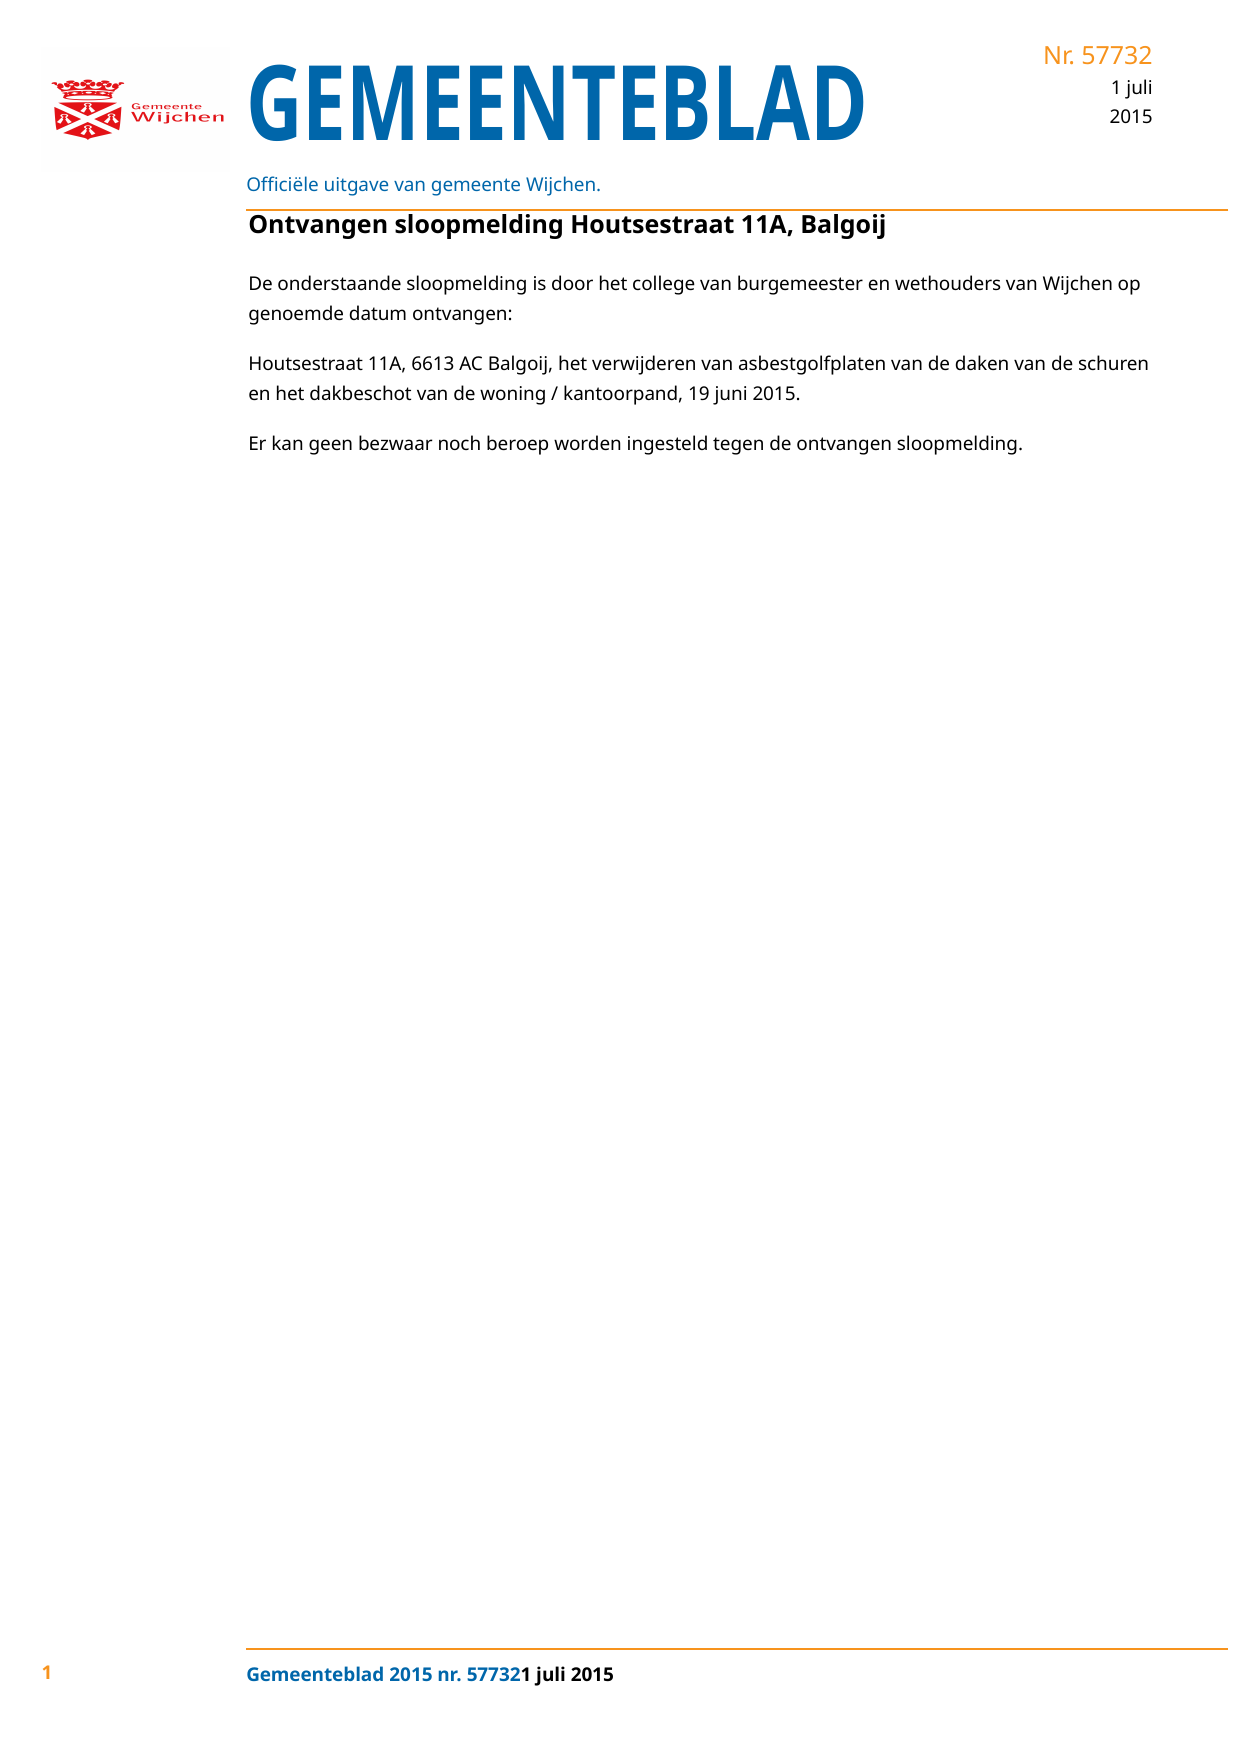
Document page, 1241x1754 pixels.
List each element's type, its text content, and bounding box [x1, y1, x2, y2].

text Er kan geen bezwaar noch beroep worden ingesteld tegen de ontvangen sloopmelding. [248, 430, 1152, 456]
text Houtsestraat 11A, 6613 AC Balgoij, het verwijderen van asbestgolfplaten van de daken van de schuren en het dakbeschot van de woning / kantoorpand, 19 juni 2015. [248, 350, 1152, 406]
text Ontvangen sloopmelding Houtsestraat 11A, Balgoij [248, 211, 1152, 241]
text De onderstaande sloopmelding is door het college van burgemeester en wethouders van Wijchen op genoemde datum ontvangen: [248, 270, 1152, 326]
picture [41, 47, 231, 172]
